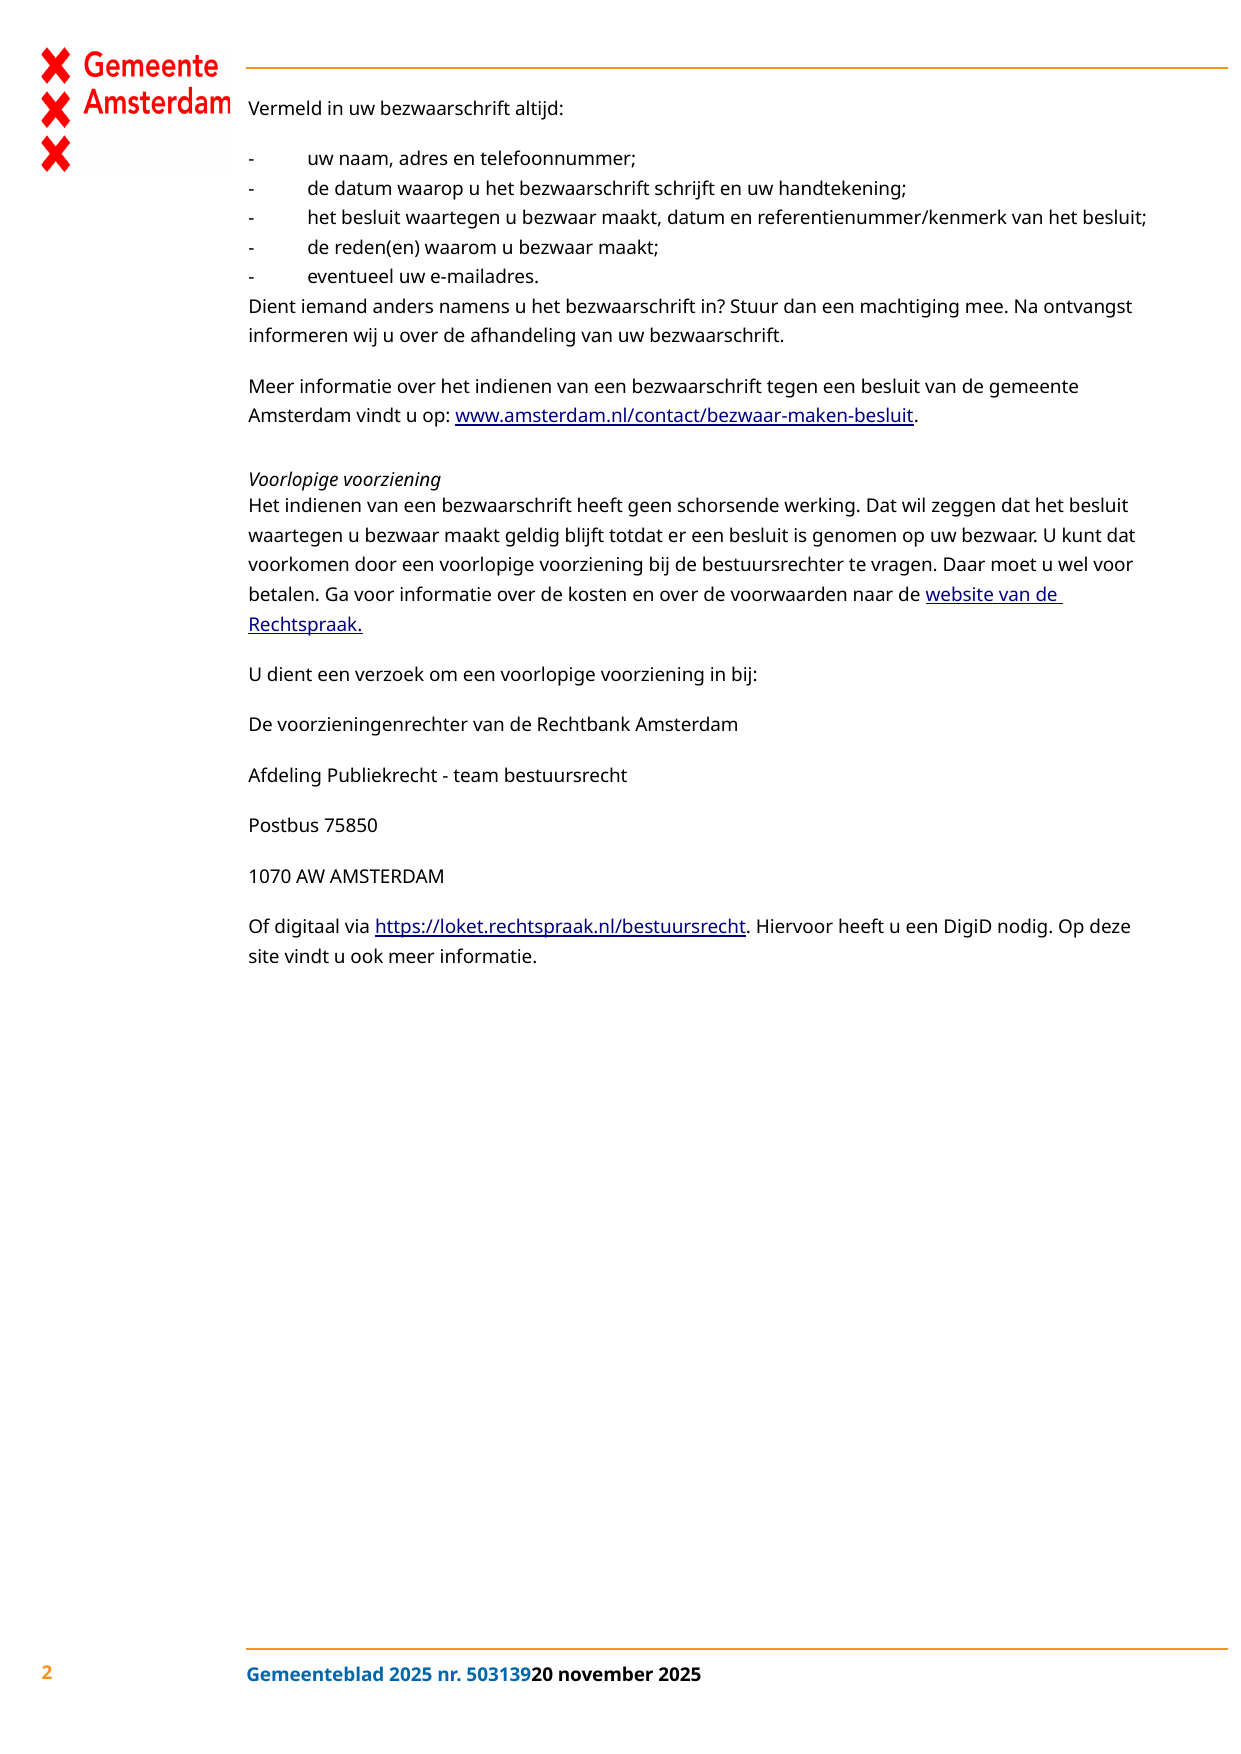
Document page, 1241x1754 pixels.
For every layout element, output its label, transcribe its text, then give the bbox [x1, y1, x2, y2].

text Meer informatie over het indienen van een bezwaarschrift tegen een besluit van de gemeente Amsterdam vindt u op: www.amsterdam.nl/contact/bezwaar-maken-besluit. [248, 373, 1152, 428]
list uw naam, adres en telefoonnummer; [248, 145, 1152, 171]
text Dient iemand anders namens u het bezwaarschrift in? Stuur dan een machtiging mee. Na ontvangst informeren wij u over de afhandeling van uw bezwaarschrift. [248, 293, 1152, 348]
text Of digitaal via https://loket.rechtspraak.nl/bestuursrecht. Hiervoor heeft u een DigiD nodig. Op deze site vindt u ook meer informatie. [248, 913, 1152, 968]
text Afdeling Publiekrecht - team bestuursrecht [248, 762, 1152, 788]
text Voorlopige voorziening [248, 467, 1152, 492]
list de reden(en) waarom u bezwaar maakt; [248, 234, 1152, 260]
text Vermeld in uw bezwaarschrift altijd: [248, 95, 1152, 121]
text Postbus 75850 [248, 812, 1152, 838]
picture [41, 47, 231, 172]
text U dient een verzoek om een voorlopige voorziening in bij: [248, 661, 1152, 687]
text 1070 AW AMSTERDAM [248, 863, 1152, 888]
list eventueel uw e-mailadres. [248, 263, 1152, 289]
list het besluit waartegen u bezwaar maakt, datum en referentienummer/kenmerk van het besluit; [248, 204, 1152, 230]
text Het indienen van een bezwaarschrift heeft geen schorsende werking. Dat wil zeggen dat het besluit waartegen u bezwaar maakt geldig blijft totdat er een besluit is genomen op uw bezwaar. U kunt dat voorkomen door een voorlopige voorziening bij de bestuursrechter te vragen. Daar moet u wel voor betalen. Ga voor informatie over de kosten en over de voorwaarden naar de website van de Rechtspraak. [248, 492, 1152, 636]
text De voorzieningenrechter van de Rechtbank Amsterdam [248, 712, 1152, 737]
list de datum waarop u het bezwaarschrift schrijft en uw handtekening; [248, 175, 1152, 201]
